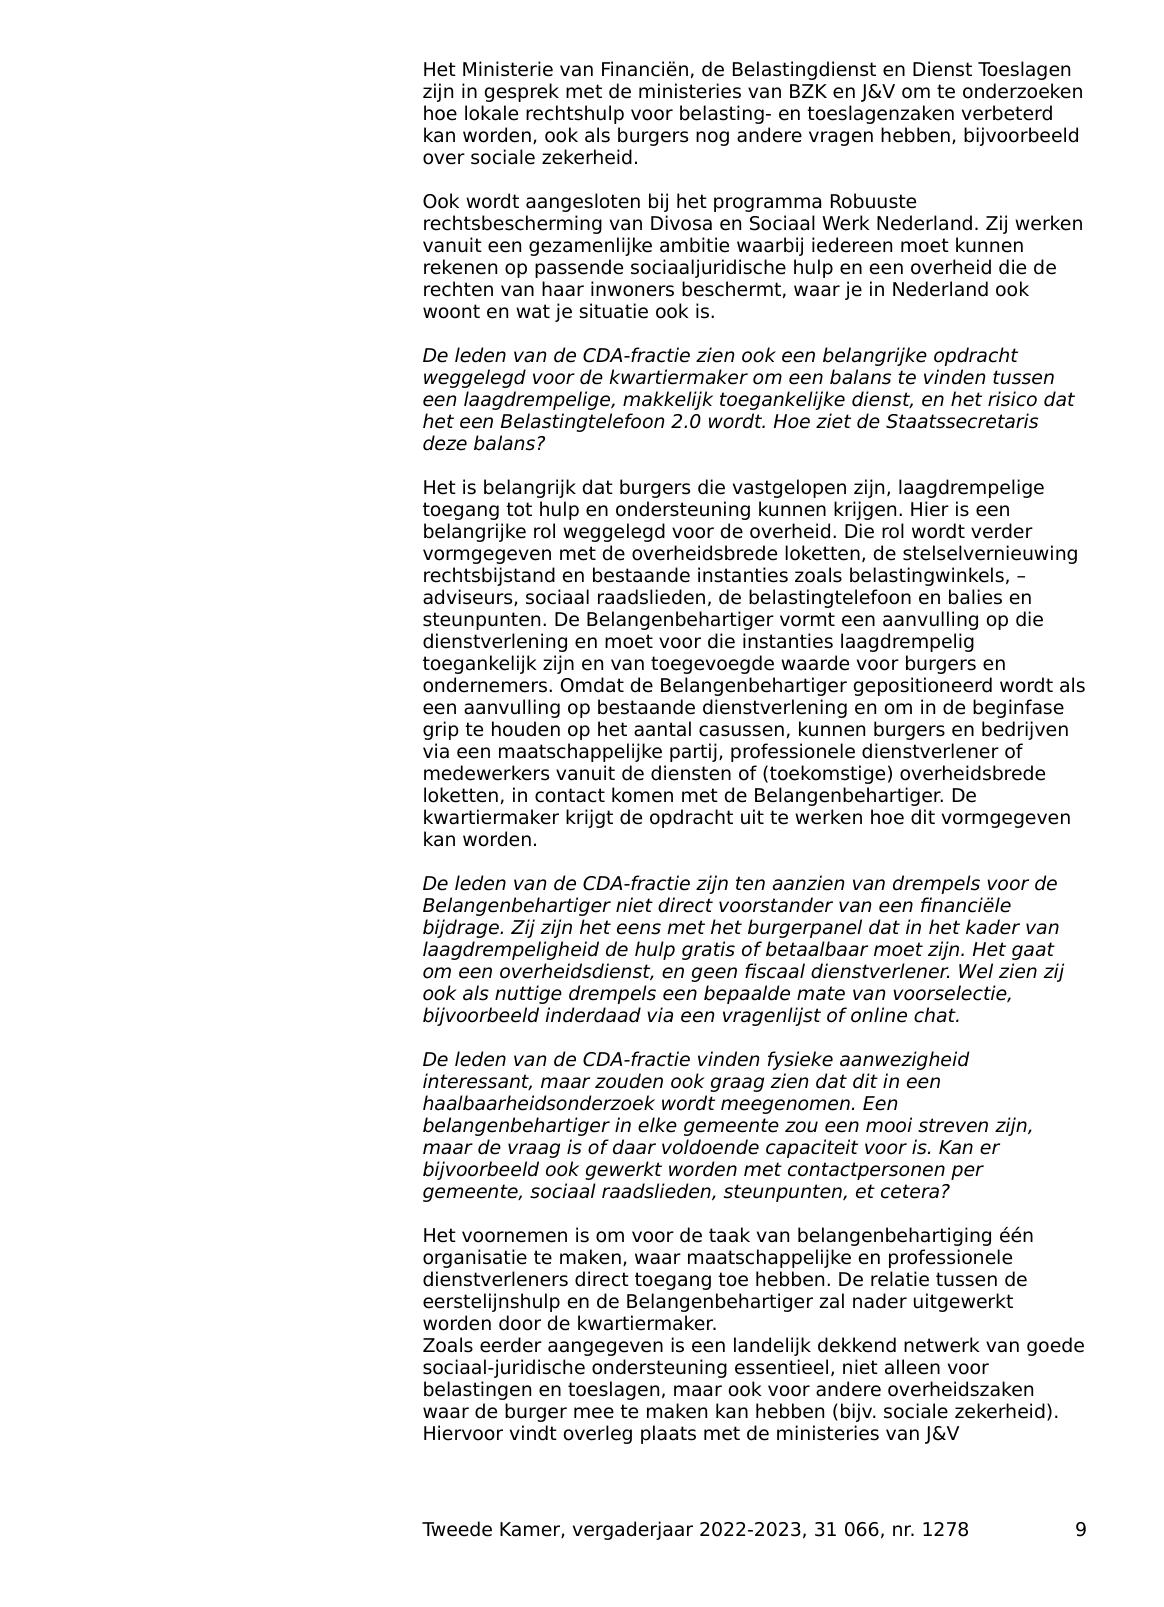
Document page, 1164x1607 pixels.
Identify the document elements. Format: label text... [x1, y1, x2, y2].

text De leden van de CDA-fractie vinden fysieke aanwezigheid interessant, maar zouden ook graag zien dat dit in een haalbaarheidsonderzoek wordt meegenomen. Een belangenbehartiger in elke gemeente zou een mooi streven zijn, maar de vraag is of daar voldoende capaciteit voor is. Kan er bijvoorbeeld ook gewerkt worden met contactpersonen per gemeente, sociaal raadslieden, steunpunten, et cetera? [422, 1049, 1087, 1203]
text Zoals eerder aangegeven is een landelijk dekkend netwerk van goede sociaal-juridische ondersteuning essentieel, niet alleen voor belastingen en toeslagen, maar ook voor andere overheidszaken waar de burger mee te maken kan hebben (bijv. sociale zekerheid). Hiervoor vindt overleg plaats met de ministeries van J&V [422, 1335, 1087, 1445]
text Het voornemen is om voor de taak van belangenbehartiging één organisatie te maken, waar maatschappelijke en professionele dienstverleners direct toegang toe hebben. De relatie tussen de eerstelijnshulp en de Belangenbehartiger zal nader uitgewerkt worden door de kwartiermaker. [422, 1225, 1087, 1335]
text Ook wordt aangesloten bij het programma Robuuste rechtsbescherming van Divosa en Sociaal Werk Nederland. Zij werken vanuit een gezamenlijke ambitie waarbij iedereen moet kunnen rekenen op passende sociaaljuridische hulp en een overheid die de rechten van haar inwoners beschermt, waar je in Nederland ook woont en wat je situatie ook is. [422, 191, 1087, 323]
text Het Ministerie van Financiën, de Belastingdienst en Dienst Toeslagen zijn in gesprek met de ministeries van BZK en J&V om te onderzoeken hoe lokale rechtshulp voor belasting- en toeslagenzaken verbeterd kan worden, ook als burgers nog andere vragen hebben, bijvoorbeeld over sociale zekerheid. [422, 59, 1087, 169]
text De leden van de CDA-fractie zijn ten aanzien van drempels voor de Belangenbehartiger niet direct voorstander van een financiële bijdrage. Zij zijn het eens met het burgerpanel dat in het kader van laagdrempeligheid de hulp gratis of betaalbaar moet zijn. Het gaat om een overheidsdienst, en geen fiscaal dienstverlener. Wel zien zij ook als nuttige drempels een bepaalde mate van voorselectie, bijvoorbeeld inderdaad via een vragenlijst of online chat. [422, 873, 1087, 1027]
text Het is belangrijk dat burgers die vastgelopen zijn, laagdrempelige toegang tot hulp en ondersteuning kunnen krijgen. Hier is een belangrijke rol weggelegd voor de overheid. Die rol wordt verder vormgegeven met de overheidsbrede loketten, de stelselvernieuwing rechtsbijstand en bestaande instanties zoals belastingwinkels, – adviseurs, sociaal raadslieden, de belastingtelefoon en balies en steunpunten. De Belangenbehartiger vormt een aanvulling op die dienstverlening en moet voor die instanties laagdrempelig toegankelijk zijn en van toegevoegde waarde voor burgers en ondernemers. Omdat de Belangenbehartiger gepositioneerd wordt als een aanvulling op bestaande dienstverlening en om in de beginfase grip te houden op het aantal casussen, kunnen burgers en bedrijven via een maatschappelijke partij, professionele dienstverlener of medewerkers vanuit de diensten of (toekomstige) overheidsbrede loketten, in contact komen met de Belangenbehartiger. De kwartiermaker krijgt de opdracht uit te werken hoe dit vormgegeven kan worden. [422, 477, 1087, 851]
text De leden van de CDA-fractie zien ook een belangrijke opdracht weggelegd voor de kwartiermaker om een balans te vinden tussen een laagdrempelige, makkelijk toegankelijke dienst, en het risico dat het een Belastingtelefoon 2.0 wordt. Hoe ziet de Staatssecretaris deze balans? [422, 345, 1087, 455]
